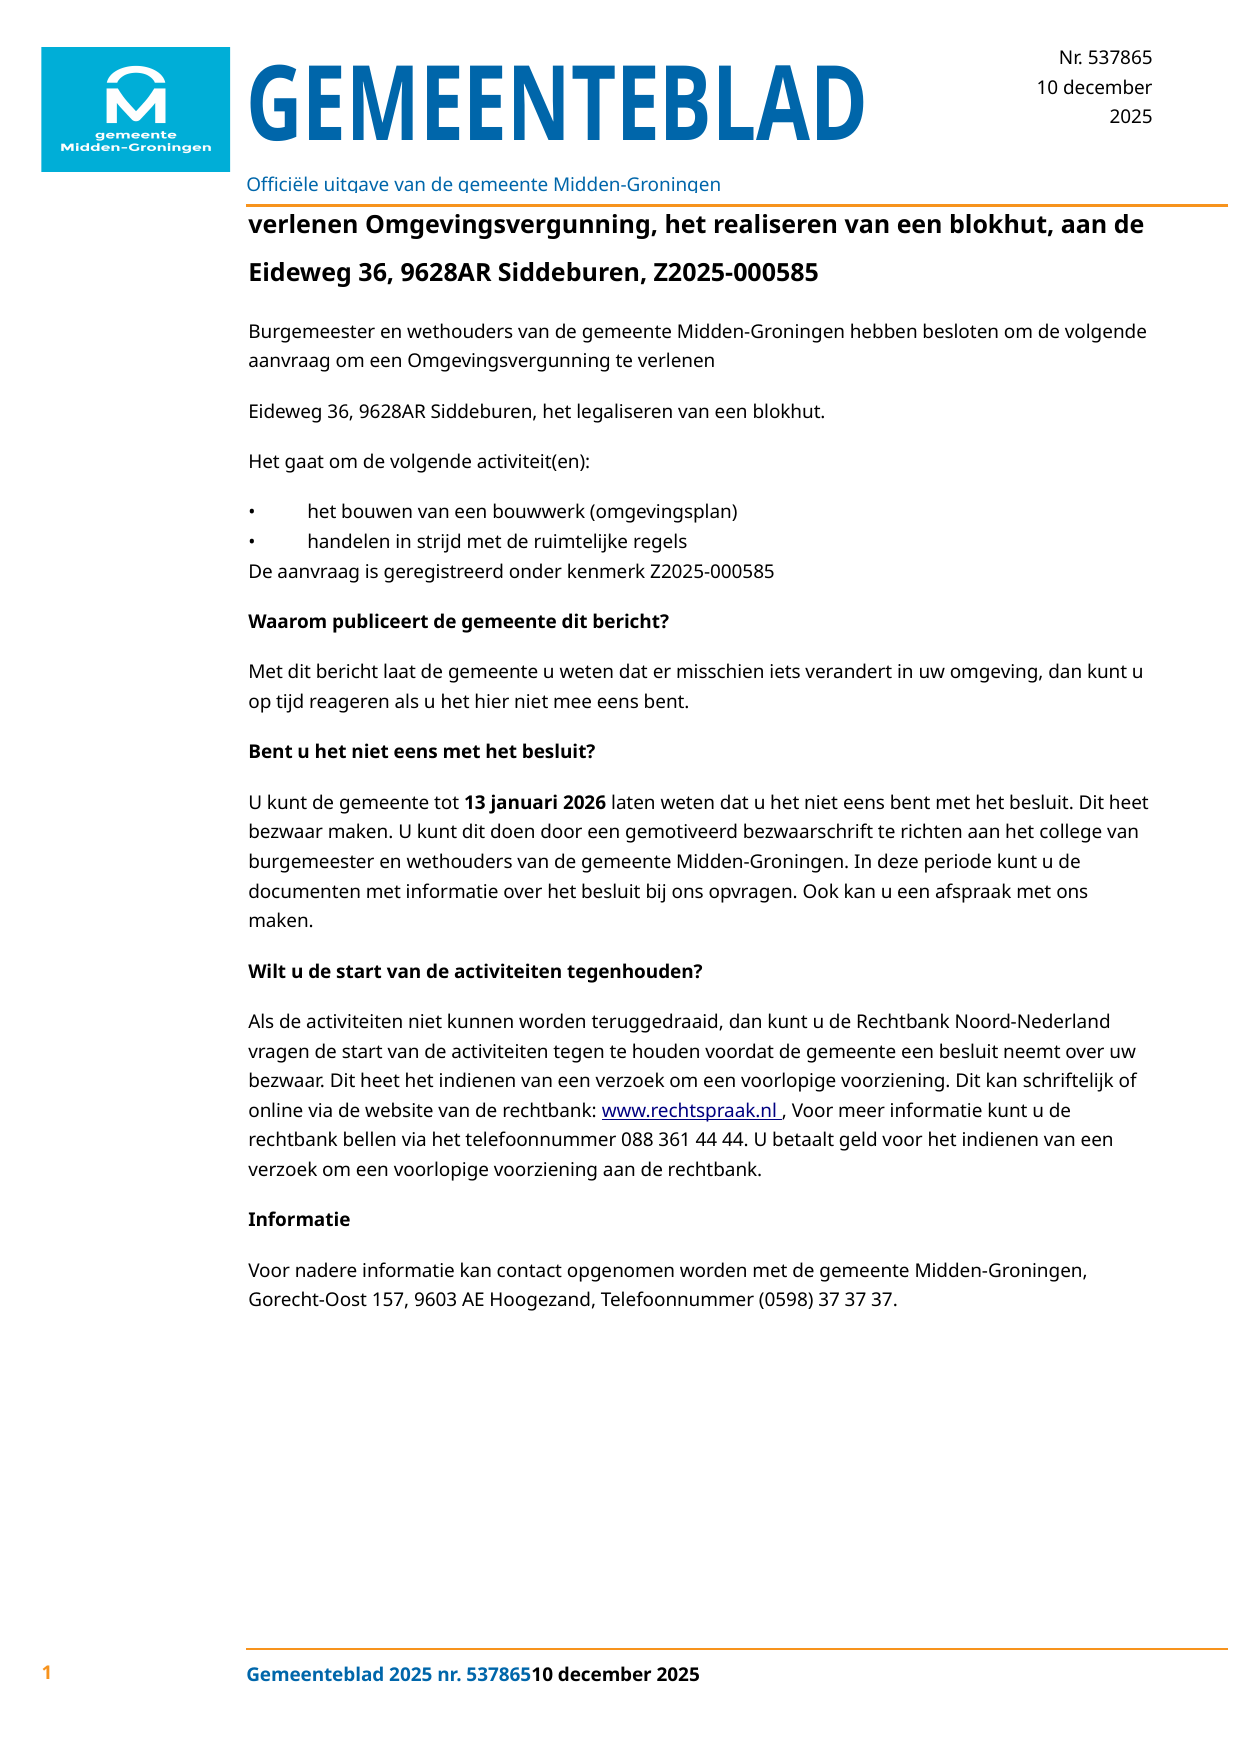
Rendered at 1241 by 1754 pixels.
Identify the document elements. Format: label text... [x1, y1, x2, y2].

text Burgemeester en wethouders van de gemeente Midden-Groningen hebben besloten om de volgende aanvraag om een Omgevingsvergunning te verlenen [248, 318, 1152, 373]
text Waarom publiceert de gemeente dit bericht? [248, 608, 1152, 634]
text Het gaat om de volgende activiteit(en): [248, 448, 1152, 474]
picture [107, 89, 165, 122]
picture [108, 66, 164, 82]
picture [184, 146, 190, 153]
text De aanvraag is geregistreerd onder kenmerk Z2025-000585 [248, 558, 1152, 584]
list handelen in strijd met de ruimtelijke regels [248, 528, 1152, 554]
text Als de activiteiten niet kunnen worden teruggedraaid, dan kunt u de Rechtbank Noord-Nederland vragen de start van de activiteiten tegen te houden voordat de gemeente een besluit neemt over uw bezwaar. Dit heet het indienen van een verzoek om een voorlopige voorziening. Dit kan schriftelijk of online via de website van de rechtbank: www.rechtspraak.nl , Voor meer informatie kunt u de rechtbank bellen via het telefoonnummer 088 361 44 44. U betaalt geld voor het indienen van een verzoek om een voorlopige voorziening aan de rechtbank. [248, 1008, 1152, 1182]
text Met dit bericht laat de gemeente u weten dat er misschien iets verandert in uw omgeving, dan kunt u op tijd reageren als u het hier niet mee eens bent. [248, 659, 1152, 714]
text Voor nadere informatie kan contact opgenomen worden met de gemeente Midden-Groningen, Gorecht-Oost 157, 9603 AE Hoogezand, Telefoonnummer (0598) 37 37 37. [248, 1257, 1152, 1312]
list het bouwen van een bouwwerk (omgevingsplan) [248, 499, 1152, 524]
text Informatie [248, 1207, 1152, 1232]
text verlenen Omgevingsvergunning, het realiseren van een blokhut, aan de Eideweg 36, 9628AR Siddeburen, Z2025-000585 [248, 207, 1152, 288]
text U kunt de gemeente tot 13 januari 2026 laten weten dat u het niet eens bent met het besluit. Dit heet bezwaar maken. U kunt dit doen door een gemotiveerd bezwaarschrift te richten aan het college van burgemeester en wethouders van de gemeente Midden-Groningen. In deze periode kunt u de documenten met informatie over het besluit bij ons opvragen. Ook kan u een afspraak met ons maken. [248, 789, 1152, 933]
text Wilt u de start van de activiteiten tegenhouden? [248, 958, 1152, 984]
text Bent u het niet eens met het besluit? [248, 739, 1152, 764]
text Eideweg 36, 9628AR Siddeburen, het legaliseren van een blokhut. [248, 398, 1152, 424]
